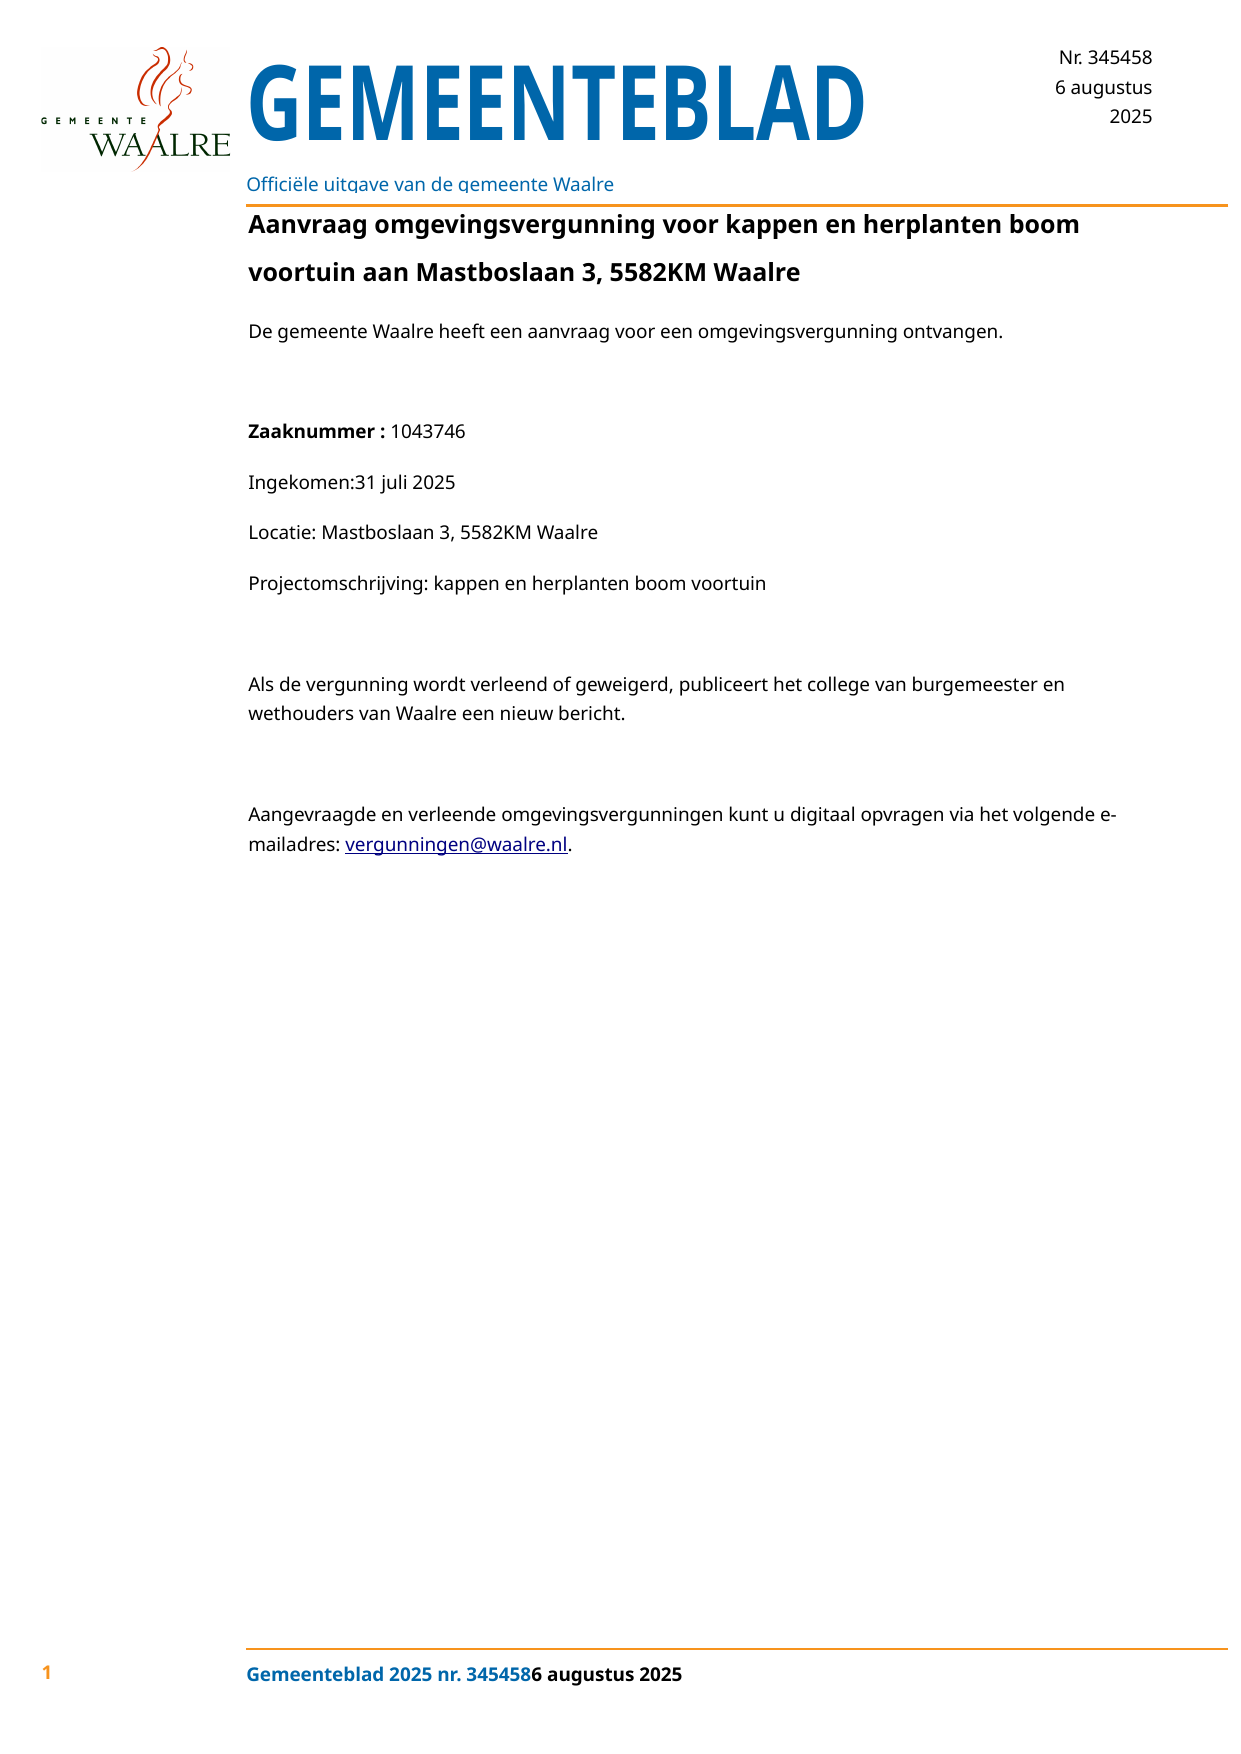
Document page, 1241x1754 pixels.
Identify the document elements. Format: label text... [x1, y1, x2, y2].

text Locatie: Mastboslaan 3, 5582KM Waalre [248, 519, 1152, 545]
text Aangevraagde en verleende omgevingsvergunningen kunt u digitaal opvragen via het volgende e-mailadres: vergunningen@waalre.nl. [248, 801, 1152, 857]
text De gemeente Waalre heeft een aanvraag voor een omgevingsvergunning ontvangen. [248, 318, 1152, 344]
text Als de vergunning wordt verleend of geweigerd, publiceert het college van burgemeester en wethouders van Waalre een nieuw bericht. [248, 671, 1152, 726]
text Aanvraag omgevingsvergunning voor kappen en herplanten boom voortuin aan Mastboslaan 3, 5582KM Waalre [248, 207, 1152, 288]
text Zaaknummer : 1043746 [248, 419, 1152, 444]
text Projectomschrijving: kappen en herplanten boom voortuin [248, 570, 1152, 596]
picture [41, 47, 231, 172]
text Ingekomen:31 juli 2025 [248, 469, 1152, 495]
